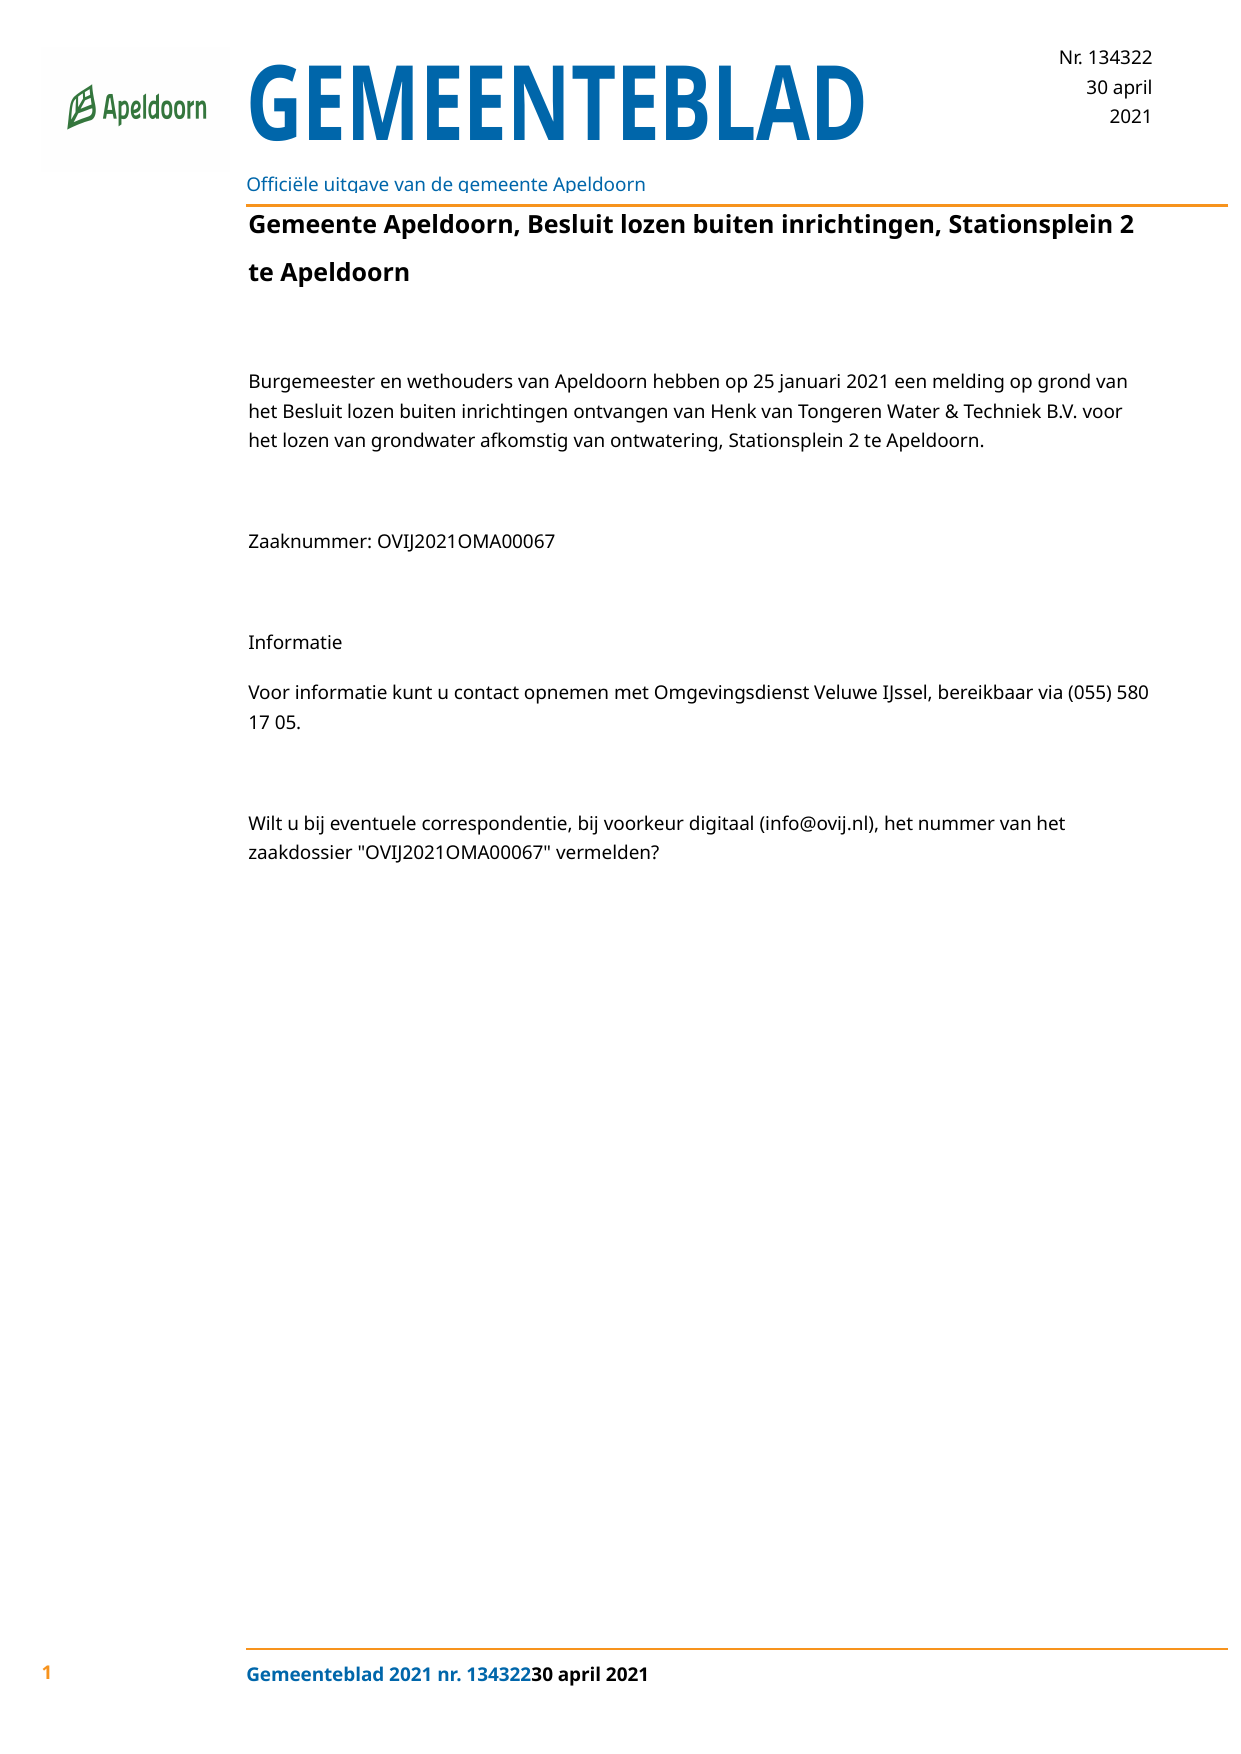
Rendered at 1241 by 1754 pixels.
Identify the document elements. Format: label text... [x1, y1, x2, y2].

picture [41, 47, 231, 172]
text Wilt u bij eventuele correspondentie, bij voorkeur digitaal (info@ovij.nl), het nummer van het zaakdossier "OVIJ2021OMA00067" vermelden? [248, 810, 1152, 865]
text Informatie [248, 629, 1152, 655]
text Gemeente Apeldoorn, Besluit lozen buiten inrichtingen, Stationsplein 2 te Apeldoorn [248, 207, 1152, 288]
text Burgemeester en wethouders van Apeldoorn hebben op 25 januari 2021 een melding op grond van het Besluit lozen buiten inrichtingen ontvangen van Henk van Tongeren Water & Techniek B.V. voor het lozen van grondwater afkomstig van ontwatering, Stationsplein 2 te Apeldoorn. [248, 368, 1152, 453]
text Zaaknummer: OVIJ2021OMA00067 [248, 528, 1152, 554]
text Voor informatie kunt u contact opnemen met Omgevingsdienst Veluwe IJssel, bereikbaar via (055) 580 17 05. [248, 679, 1152, 735]
